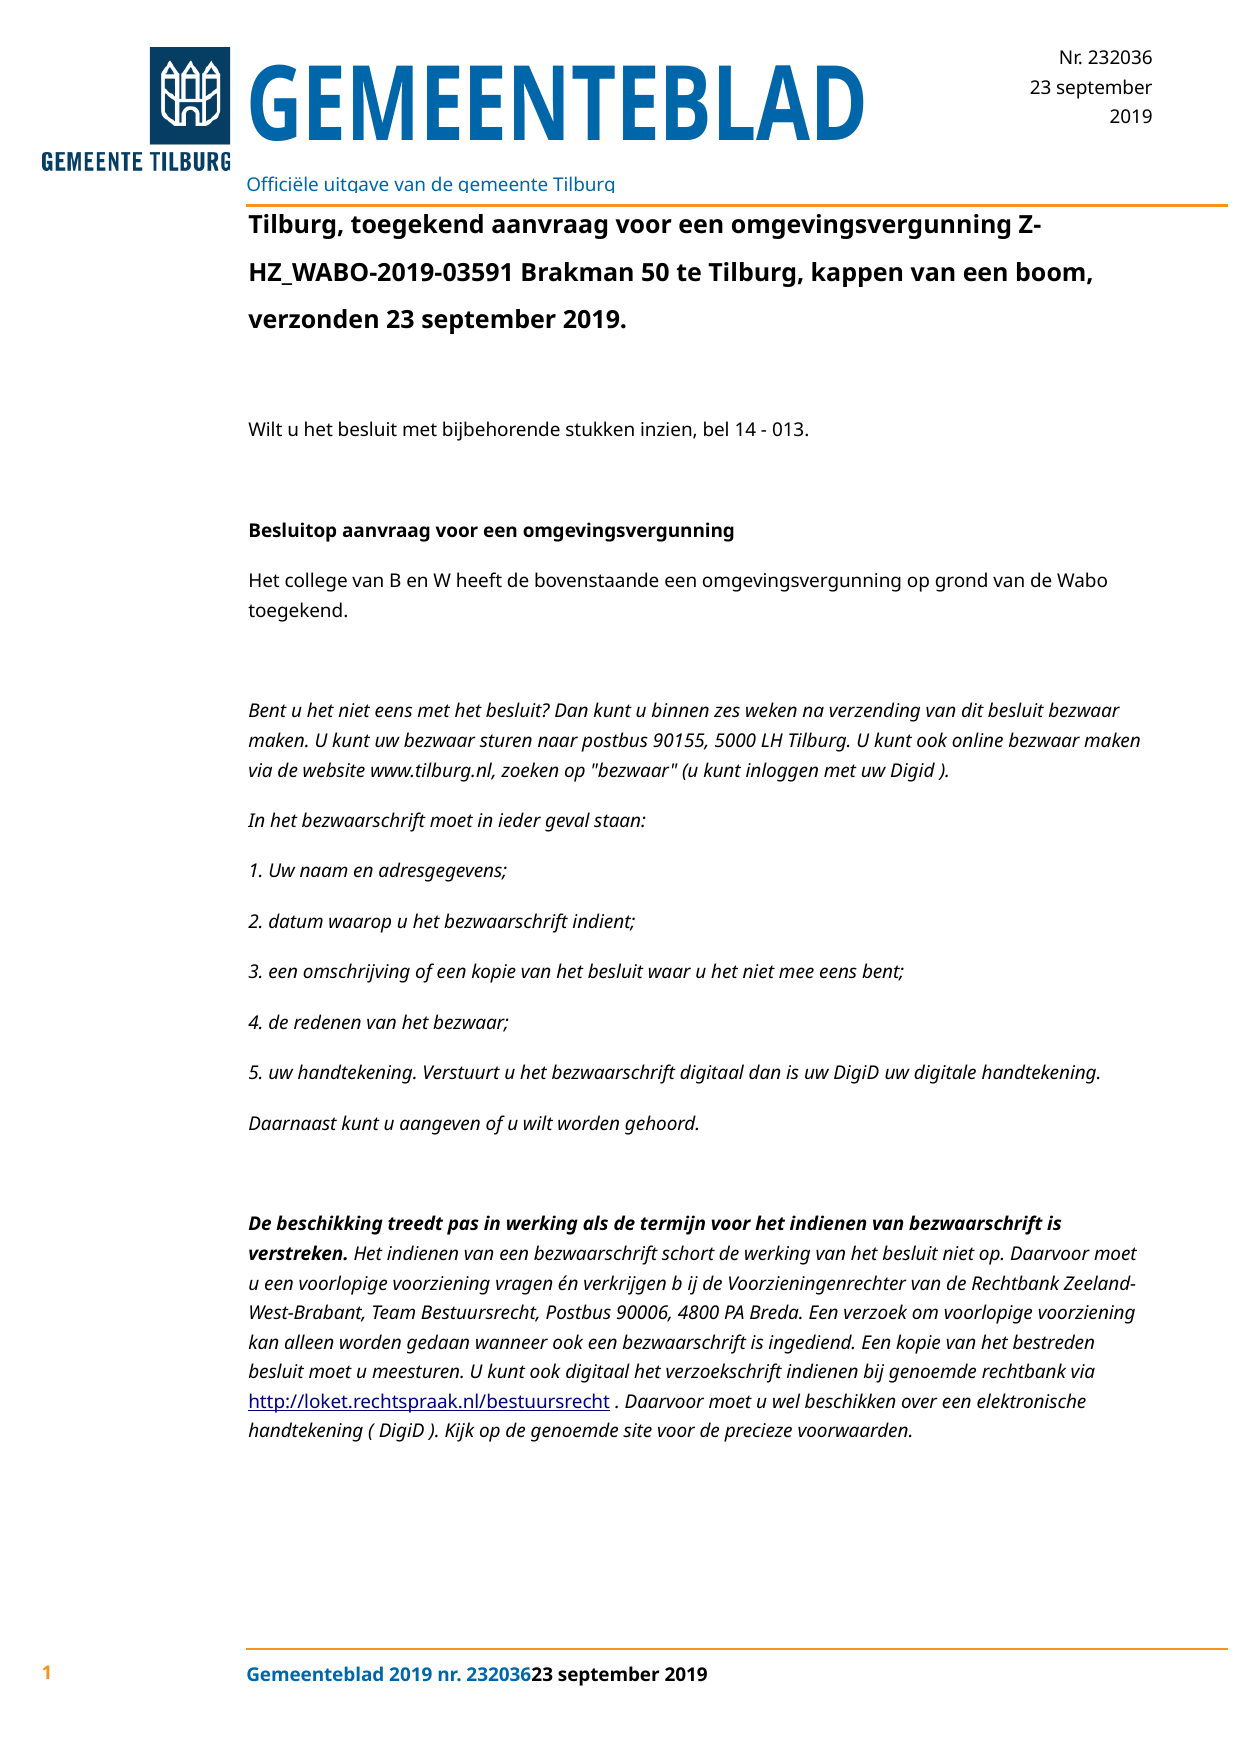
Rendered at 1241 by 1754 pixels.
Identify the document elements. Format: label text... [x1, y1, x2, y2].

text 4. de redenen van het bezwaar; [248, 1009, 1152, 1034]
text Besluitop aanvraag voor een omgevingsvergunning [248, 517, 1152, 542]
text Daarnaast kunt u aangeven of u wilt worden gehoord. [248, 1110, 1152, 1135]
text Bent u het niet eens met het besluit? Dan kunt u binnen zes weken na verzending van dit besluit bezwaar maken. U kunt uw bezwaar sturen naar postbus 90155, 5000 LH Tilburg. U kunt ook online bezwaar maken via de website www.tilburg.nl, zoeken op "bezwaar" (u kunt inloggen met uw Digid ). [248, 698, 1152, 782]
text Wilt u het besluit met bijbehorende stukken inzien, bel 14 - 013. [248, 416, 1152, 442]
text Tilburg, toegekend aanvraag voor een omgevingsvergunning Z-HZ_WABO-2019-03591 Brakman 50 te Tilburg, kappen van een boom, verzonden 23 september 2019. [248, 207, 1152, 336]
picture [41, 47, 231, 172]
text Het college van B en W heeft de bovenstaande een omgevingsvergunning op grond van de Wabo toegekend. [248, 567, 1152, 622]
text 3. een omschrijving of een kopie van het besluit waar u het niet mee eens bent; [248, 958, 1152, 984]
text De beschikking treedt pas in werking als de termijn voor het indienen van bezwaarschrift is verstreken. Het indienen van een bezwaarschrift schort de werking van het besluit niet op. Daarvoor moet u een voorlopige voorziening vragen én verkrijgen b ij de Voorzieningenrechter van de Rechtbank Zeeland-West-Brabant, Team Bestuursrecht, Postbus 90006, 4800 PA Breda. Een verzoek om voorlopige voorziening kan alleen worden gedaan wanneer ook een bezwaarschrift is ingediend. Een kopie van het bestreden besluit moet u meesturen. U kunt ook digitaal het verzoekschrift indienen bij genoemde rechtbank via http://loket.rechtspraak.nl/bestuursrecht . Daarvoor moet u wel beschikken over een elektronische handtekening ( DigiD ). Kijk op de genoemde site voor de precieze voorwaarden. [248, 1211, 1152, 1443]
text 1. Uw naam en adresgegevens; [248, 858, 1152, 883]
text 2. datum waarop u het bezwaarschrift indient; [248, 908, 1152, 934]
text In het bezwaarschrift moet in ieder geval staan: [248, 807, 1152, 833]
text 5. uw handtekening. Verstuurt u het bezwaarschrift digitaal dan is uw DigiD uw digitale handtekening. [248, 1059, 1152, 1085]
